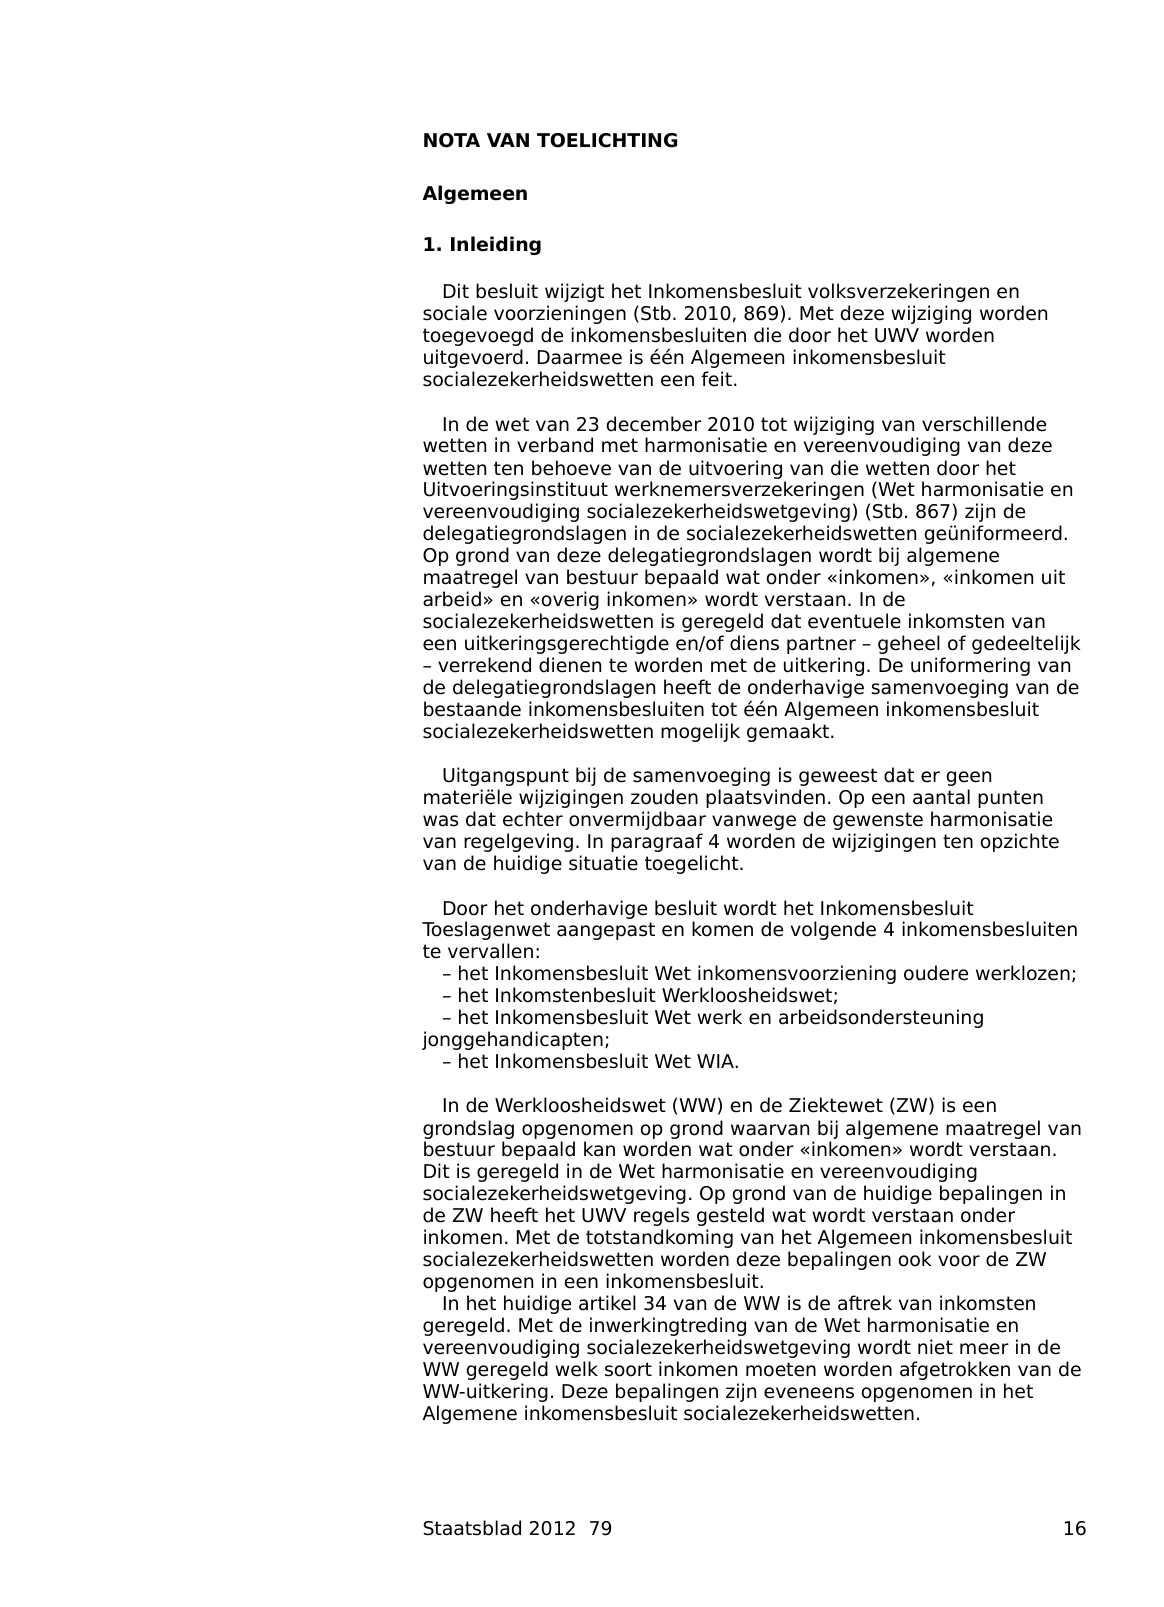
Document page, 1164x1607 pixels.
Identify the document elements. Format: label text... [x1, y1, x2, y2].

subtitle Algemeen [422, 182, 1087, 204]
text Uitgangspunt bij de samenvoeging is geweest dat er geen materiële wijzigingen zouden plaatsvinden. Op een aantal punten was dat echter onvermijdbaar vanwege de gewenste harmonisatie van regelgeving. In paragraaf 4 worden de wijzigingen ten opzichte van de huidige situatie toegelicht. [422, 765, 1087, 875]
text – het Inkomensbesluit Wet inkomensvoorziening oudere werklozen; [422, 963, 1087, 985]
text Dit besluit wijzigt het Inkomensbesluit volksverzekeringen en sociale voorzieningen (Stb. 2010, 869). Met deze wijziging worden toegevoegd de inkomensbesluiten die door het UWV worden uitgevoerd. Daarmee is één Algemeen inkomensbesluit socialezekerheidswetten een feit. [422, 281, 1087, 391]
text Door het onderhavige besluit wordt het Inkomensbesluit Toeslagenwet aangepast en komen de volgende 4 inkomensbesluiten te vervallen: [422, 897, 1087, 963]
subtitle NOTA VAN TOELICHTING [422, 130, 1087, 152]
subtitle 1. Inleiding [422, 234, 1087, 256]
text In de wet van 23 december 2010 tot wijziging van verschillende wetten in verband met harmonisatie en vereenvoudiging van deze wetten ten behoeve van de uitvoering van die wetten door het Uitvoeringsinstituut werknemersverzekeringen (Wet harmonisatie en vereenvoudiging socialezekerheidswetgeving) (Stb. 867) zijn de delegatiegrondslagen in de socialezekerheidswetten geüniformeerd. Op grond van deze delegatiegrondslagen wordt bij algemene maatregel van bestuur bepaald wat onder «inkomen», «inkomen uit arbeid» en «overig inkomen» wordt verstaan. In de socialezekerheidswetten is geregeld dat eventuele inkomsten van een uitkeringsgerechtigde en/of diens partner – geheel of gedeeltelijk – verrekend dienen te worden met de uitkering. De uniformering van de delegatiegrondslagen heeft de onderhavige samenvoeging van de bestaande inkomensbesluiten tot één Algemeen inkomensbesluit socialezekerheidswetten mogelijk gemaakt. [422, 413, 1087, 743]
text In het huidige artikel 34 van de WW is de aftrek van inkomsten geregeld. Met de inwerkingtreding van de Wet harmonisatie en vereenvoudiging socialezekerheidswetgeving wordt niet meer in de WW geregeld welk soort inkomen moeten worden afgetrokken van de WW-uitkering. Deze bepalingen zijn eveneens opgenomen in het Algemene inkomensbesluit socialezekerheidswetten. [422, 1293, 1087, 1425]
text – het Inkomensbesluit Wet werk en arbeidsondersteuning jonggehandicapten; [422, 1007, 1087, 1051]
text – het Inkomstenbesluit Werkloosheidswet; [422, 985, 1087, 1007]
text In de Werkloosheidswet (WW) en de Ziektewet (ZW) is een grondslag opgenomen op grond waarvan bij algemene maatregel van bestuur bepaald kan worden wat onder «inkomen» wordt verstaan. Dit is geregeld in de Wet harmonisatie en vereenvoudiging socialezekerheidswetgeving. Op grond van de huidige bepalingen in de ZW heeft het UWV regels gesteld wat wordt verstaan onder inkomen. Met de totstandkoming van het Algemeen inkomensbesluit socialezekerheidswetten worden deze bepalingen ook voor de ZW opgenomen in een inkomensbesluit. [422, 1095, 1087, 1293]
text – het Inkomensbesluit Wet WIA. [422, 1051, 1087, 1073]
